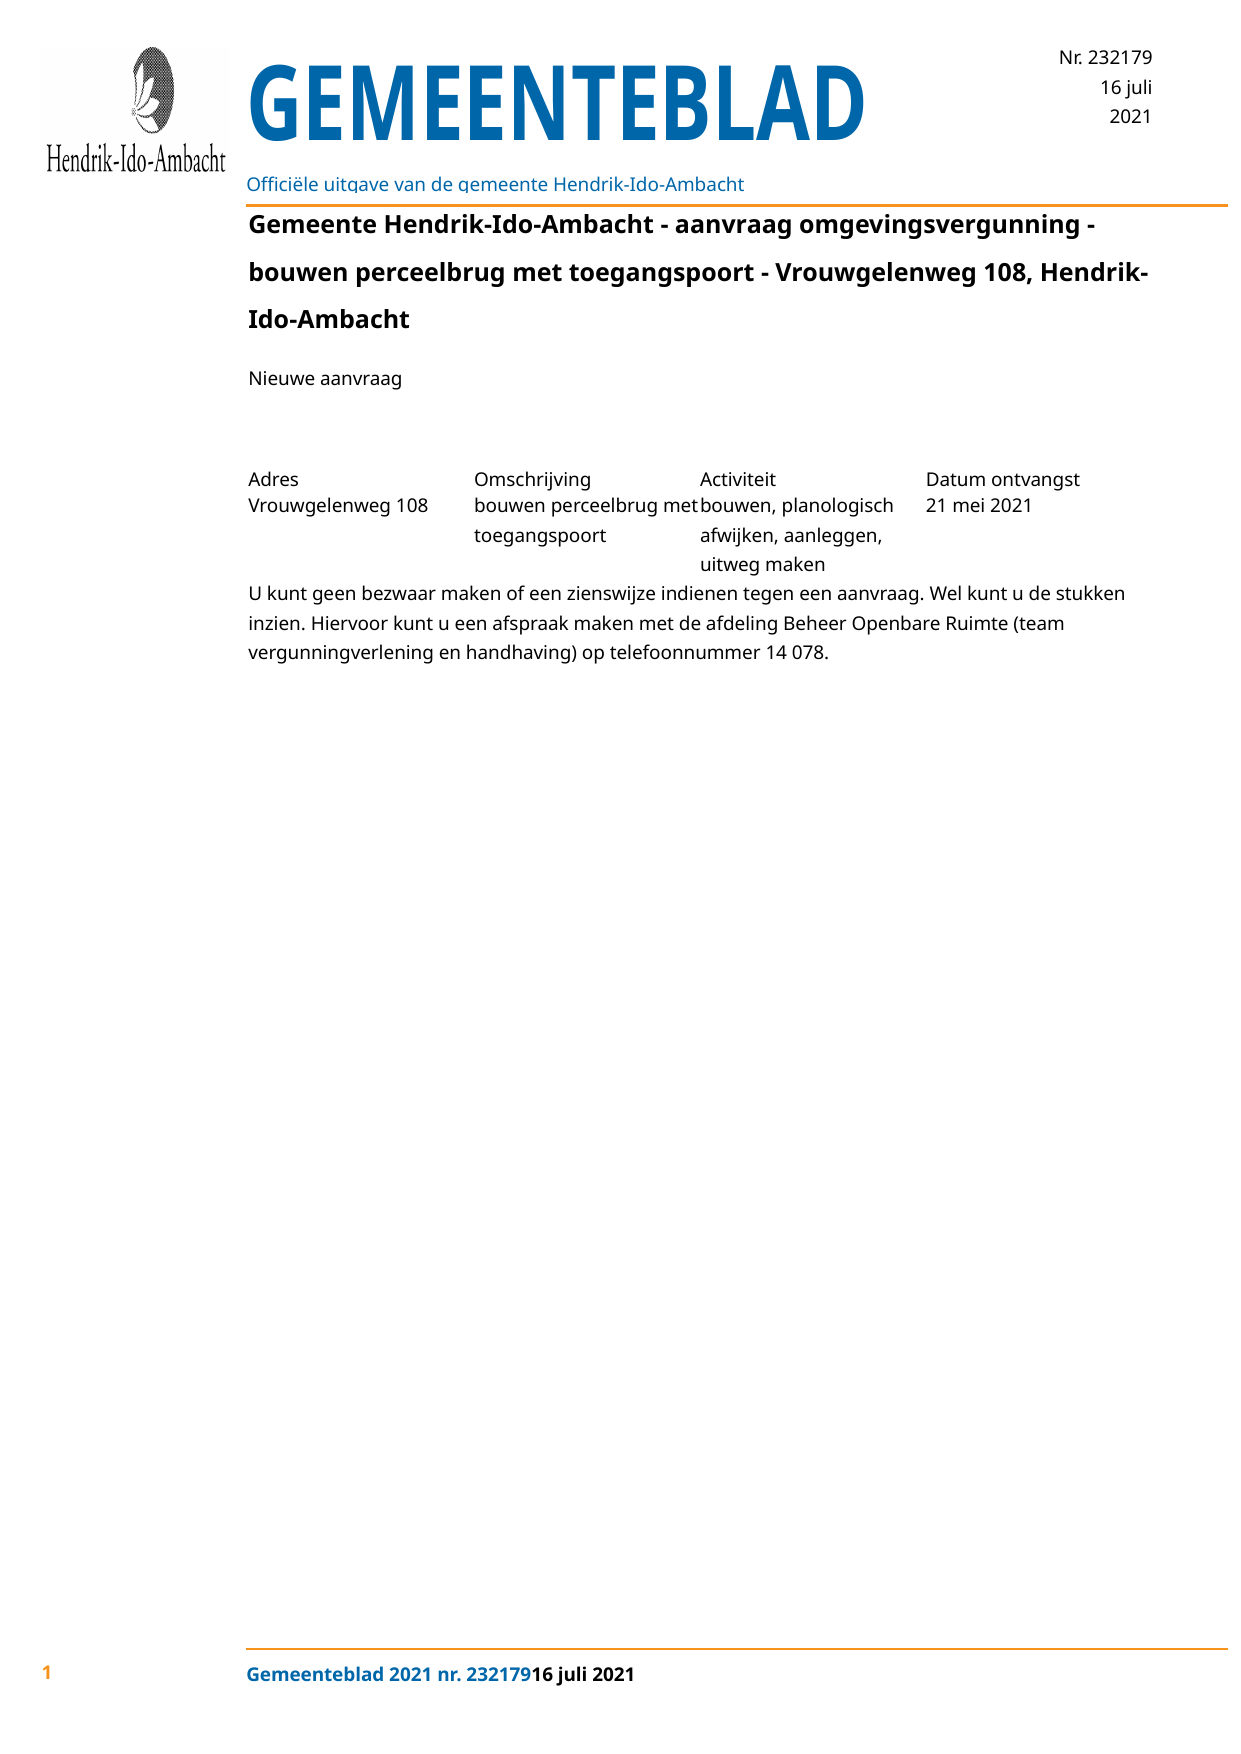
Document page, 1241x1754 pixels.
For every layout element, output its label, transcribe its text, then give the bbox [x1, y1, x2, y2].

table_header Activiteit [700, 466, 926, 492]
text Nieuwe aanvraag [248, 366, 1152, 391]
table_cell bouwen, planologisch afwijken, aanleggen, uitweg maken [700, 492, 926, 577]
table_header Datum ontvangst [926, 466, 1152, 492]
text U kunt geen bezwaar maken of een zienswijze indienen tegen een aanvraag. Wel kunt u de stukken inzien. Hiervoor kunt u een afspraak maken met de afdeling Beheer Openbare Ruimte (team vergunningverlening en handhaving) op telefoonnummer 14 078. [248, 580, 1152, 665]
table_header Omschrijving [474, 466, 700, 492]
table_cell Vrouwgelenweg 108 [248, 492, 474, 577]
table_cell 21 mei 2021 [926, 492, 1152, 577]
text Gemeente Hendrik-Ido-Ambacht - aanvraag omgevingsvergunning - bouwen perceelbrug met toegangspoort - Vrouwgelenweg 108, Hendrik-Ido-Ambacht [248, 207, 1152, 336]
table_cell bouwen perceelbrug met toegangspoort [474, 492, 700, 577]
picture [41, 47, 231, 172]
table_header Adres [248, 466, 474, 492]
